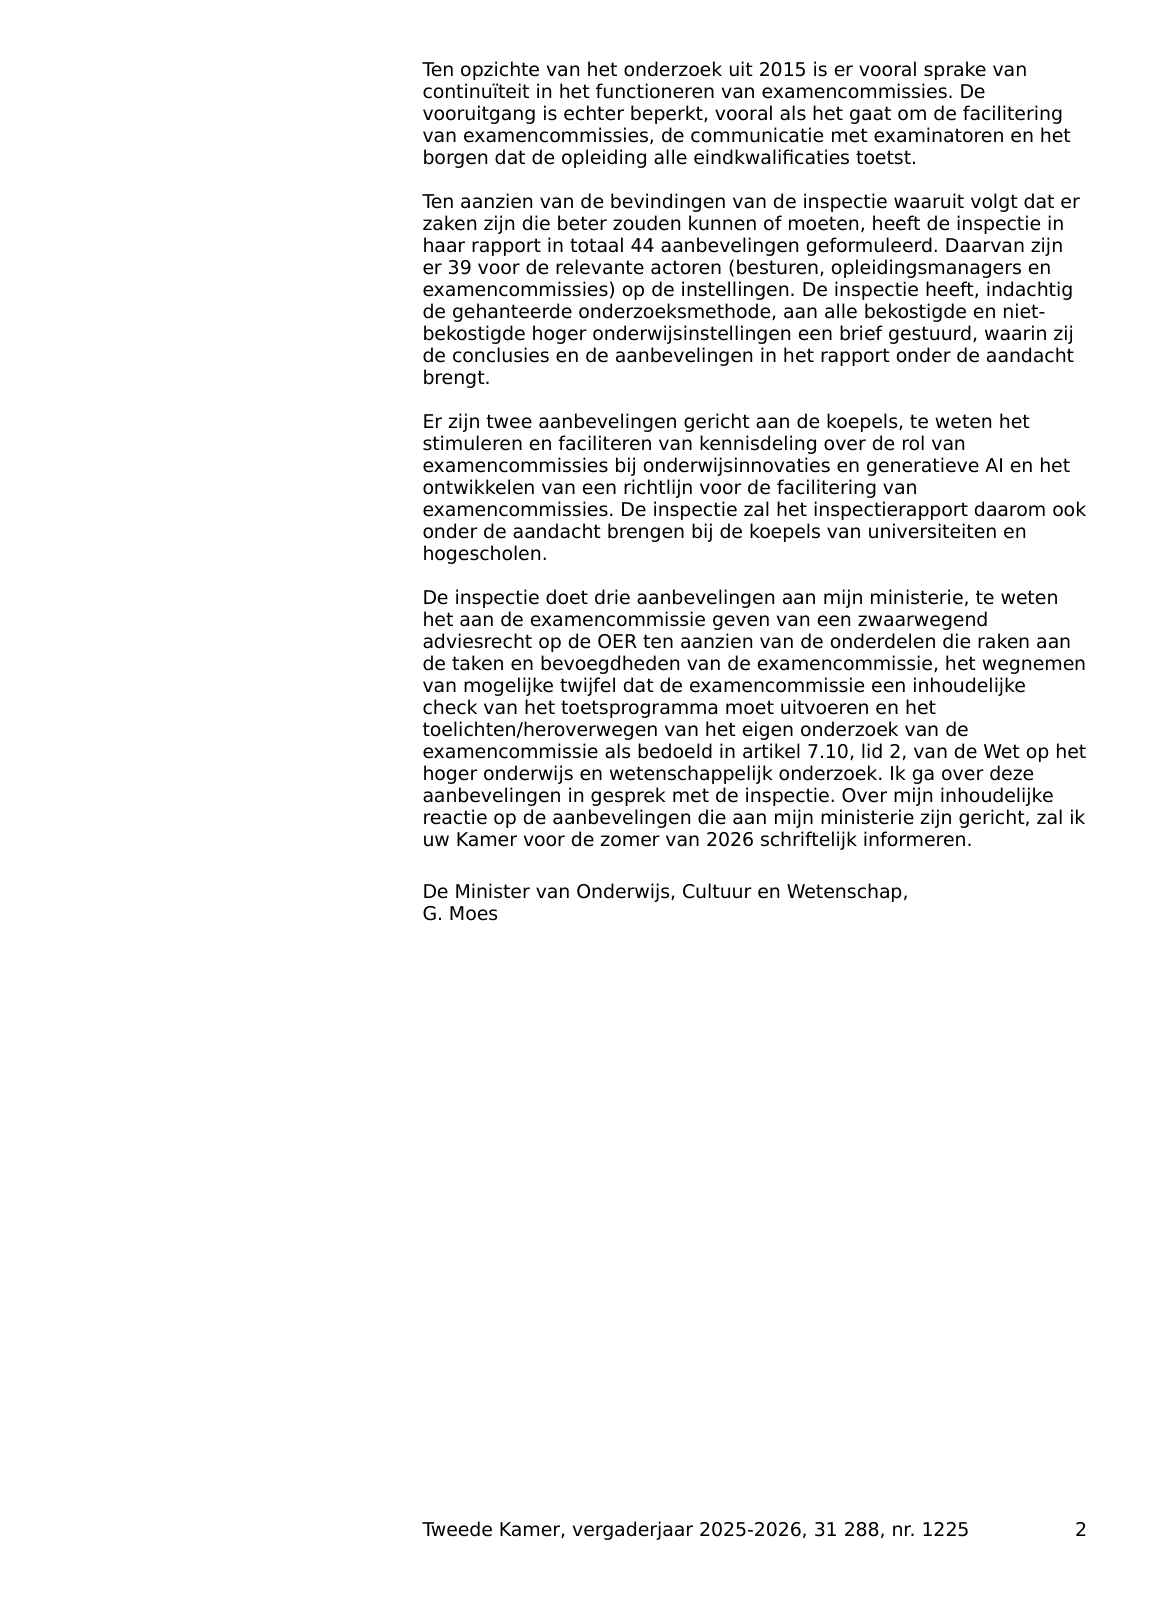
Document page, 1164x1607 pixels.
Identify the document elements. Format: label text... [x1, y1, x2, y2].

text De inspectie doet drie aanbevelingen aan mijn ministerie, te weten het aan de examencommissie geven van een zwaarwegend adviesrecht op de OER ten aanzien van de onderdelen die raken aan de taken en bevoegdheden van de examencommissie, het wegnemen van mogelijke twijfel dat de examencommissie een inhoudelijke check van het toetsprogramma moet uitvoeren en het toelichten/heroverwegen van het eigen onderzoek van de examencommissie als bedoeld in artikel 7.10, lid 2, van de Wet op het hoger onderwijs en wetenschappelijk onderzoek. Ik ga over deze aanbevelingen in gesprek met de inspectie. Over mijn inhoudelijke reactie op de aanbevelingen die aan mijn ministerie zijn gericht, zal ik uw Kamer voor de zomer van 2026 schriftelijk informeren. [422, 587, 1087, 851]
text Ten opzichte van het onderzoek uit 2015 is er vooral sprake van continuïteit in het functioneren van examencommissies. De vooruitgang is echter beperkt, vooral als het gaat om de facilitering van examencommissies, de communicatie met examinatoren en het borgen dat de opleiding alle eindkwalificaties toetst. [422, 59, 1087, 169]
text Er zijn twee aanbevelingen gericht aan de koepels, te weten het stimuleren en faciliteren van kennisdeling over de rol van examencommissies bij onderwijsinnovaties en generatieve AI en het ontwikkelen van een richtlijn voor de facilitering van examencommissies. De inspectie zal het inspectierapport daarom ook onder de aandacht brengen bij de koepels van universiteiten en hogescholen. [422, 411, 1087, 565]
text De Minister van Onderwijs, Cultuur en Wetenschap, G. Moes [422, 881, 1087, 925]
text Ten aanzien van de bevindingen van de inspectie waaruit volgt dat er zaken zijn die beter zouden kunnen of moeten, heeft de inspectie in haar rapport in totaal 44 aanbevelingen geformuleerd. Daarvan zijn er 39 voor de relevante actoren (besturen, opleidingsmanagers en examencommissies) op de instellingen. De inspectie heeft, indachtig de gehanteerde onderzoeksmethode, aan alle bekostigde en niet-bekostigde hoger onderwijsinstellingen een brief gestuurd, waarin zij de conclusies en de aanbevelingen in het rapport onder de aandacht brengt. [422, 191, 1087, 389]
